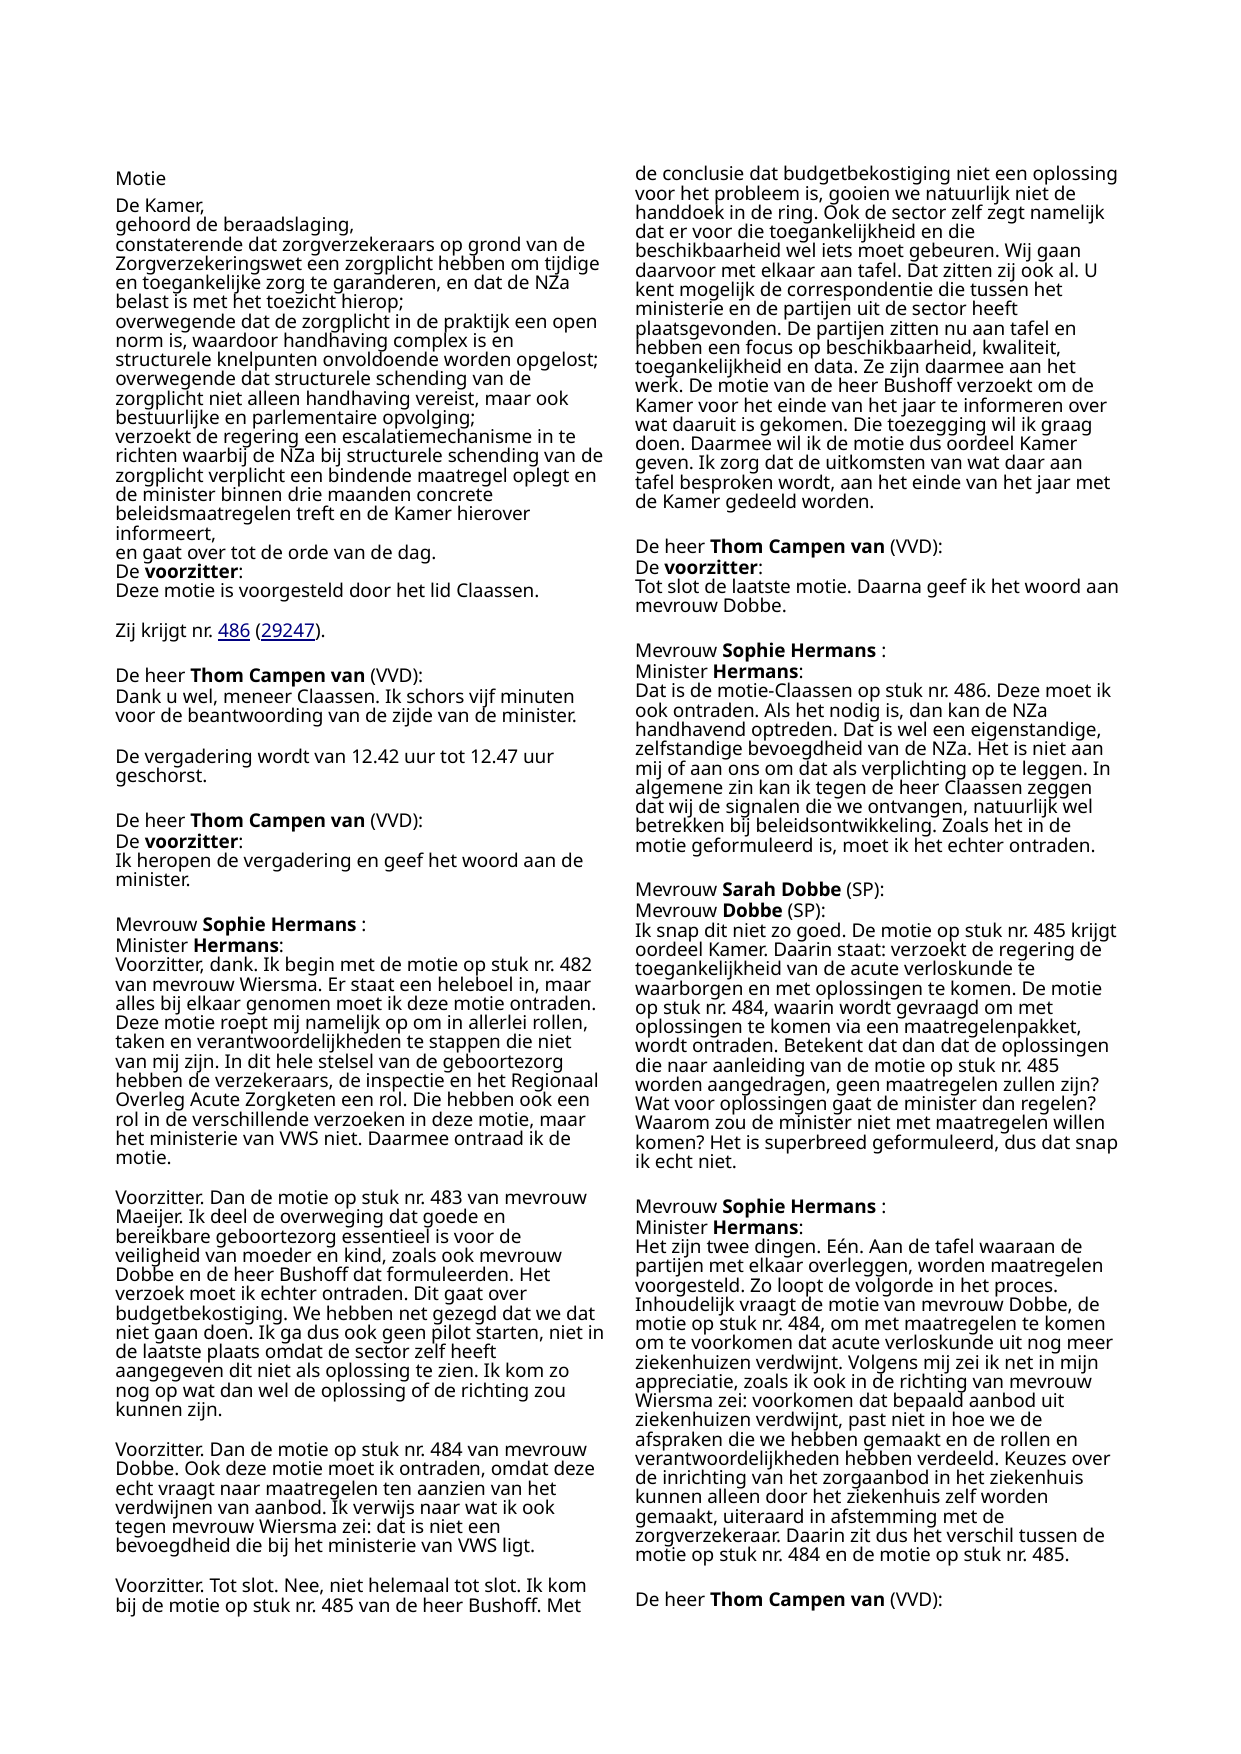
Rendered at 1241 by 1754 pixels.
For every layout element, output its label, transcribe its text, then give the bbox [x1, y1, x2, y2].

text Mevrouw Dobbe (SP): [635, 902, 1125, 922]
text Voorzitter. Dan de motie op stuk nr. 484 van mevrouw Dobbe. Ook deze motie moet ik ontraden, omdat deze echt vraagt naar maatregelen ten aanzien van het verdwijnen van aanbod. Ik verwijs naar wat ik ook tegen mevrouw Wiersma zei: dat is niet een bevoegdheid die bij het ministerie van VWS ligt. [115, 1441, 605, 1557]
text Voorzitter. Dan de motie op stuk nr. 483 van mevrouw Maeijer. Ik deel de overweging dat goede en bereikbare geboortezorg essentieel is voor de veiligheid van moeder en kind, zoals ook mevrouw Dobbe en de heer Bushoff dat formuleerden. Het verzoek moet ik echter ontraden. Dit gaat over budgetbekostiging. We hebben net gezegd dat we dat niet gaan doen. Ik ga dus ook geen pilot starten, niet in de laatste plaats omdat de sector zelf heeft aangegeven dit niet als oplossing te zien. Ik kom zo nog op wat dan wel de oplossing of de richting zou kunnen zijn. [115, 1189, 605, 1420]
text De heer Thom Campen van (VVD): [635, 533, 1125, 559]
text De voorzitter: [115, 563, 605, 582]
text Minister Hermans: [635, 1219, 1125, 1238]
text overwegende dat structurele schending van de zorgplicht niet alleen handhaving vereist, maar ook bestuurlijke en parlementaire opvolging; [115, 370, 605, 428]
text Ik heropen de vergadering en geef het woord aan de minister. [115, 852, 605, 891]
text constaterende dat zorgverzekeraars op grond van de Zorgverzekeringswet een zorgplicht hebben om tijdige en toegankelijke zorg te garanderen, en dat de NZa belast is met het toezicht hierop; [115, 236, 605, 313]
text Zij krijgt nr. 486 (29247). [115, 622, 605, 642]
text Ik snap dit niet zo goed. De motie op stuk nr. 485 krijgt oordeel Kamer. Daarin staat: verzoekt de regering de toegankelijkheid van de acute verloskunde te waarborgen en met oplossingen te komen. De motie op stuk nr. 484, waarin wordt gevraagd om met oplossingen te komen via een maatregelenpakket, wordt ontraden. Betekent dat dan dat de oplossingen die naar aanleiding van de motie op stuk nr. 485 worden aangedragen, geen maatregelen zullen zijn? Wat voor oplossingen gaat de minister dan regelen? Waarom zou de minister niet met maatregelen willen komen? Het is superbreed geformuleerd, dus dat snap ik echt niet. [635, 922, 1125, 1172]
text Het zijn twee dingen. Eén. Aan de tafel waaraan de partijen met elkaar overleggen, worden maatregelen voorgesteld. Zo loopt de volgorde in het proces. Inhoudelijk vraagt de motie van mevrouw Dobbe, de motie op stuk nr. 484, om met maatregelen te komen om te voorkomen dat acute verloskunde uit nog meer ziekenhuizen verdwijnt. Volgens mij zei ik net in mijn appreciatie, zoals ik ook in de richting van mevrouw Wiersma zei: voorkomen dat bepaald aanbod uit ziekenhuizen verdwijnt, past niet in hoe we de afspraken die we hebben gemaakt en de rollen en verantwoordelijkheden hebben verdeeld. Keuzes over de inrichting van het zorgaanbod in het ziekenhuis kunnen alleen door het ziekenhuis zelf worden gemaakt, uiteraard in afstemming met de zorgverzekeraar. Daarin zit dus het verschil tussen de motie op stuk nr. 484 en de motie op stuk nr. 485. [635, 1238, 1125, 1566]
text de conclusie dat budgetbekostiging niet een oplossing voor het probleem is, gooien we natuurlijk niet de handdoek in de ring. Ook de sector zelf zegt namelijk dat er voor die toegankelijkheid en die beschikbaarheid wel iets moet gebeuren. Wij gaan daarvoor met elkaar aan tafel. Dat zitten zij ook al. U kent mogelijk de correspondentie die tussen het ministerie en de partijen uit de sector heeft plaatsgevonden. De partijen zitten nu aan tafel en hebben een focus op beschikbaarheid, kwaliteit, toegankelijkheid en data. Ze zijn daarmee aan het werk. De motie van de heer Bushoff verzoekt om de Kamer voor het einde van het jaar te informeren over wat daaruit is gekomen. Die toezegging wil ik graag doen. Daarmee wil ik de motie dus oordeel Kamer geven. Ik zorg dat de uitkomsten van wat daar aan tafel besproken wordt, aan het einde van het jaar met de Kamer gedeeld worden. [635, 165, 1125, 512]
text overwegende dat de zorgplicht in de praktijk een open norm is, waardoor handhaving complex is en structurele knelpunten onvoldoende worden opgelost; [115, 313, 605, 370]
text Motie [115, 165, 605, 191]
text Deze motie is voorgesteld door het lid Claassen. [115, 582, 605, 602]
text Voorzitter, dank. Ik begin met de motie op stuk nr. 482 van mevrouw Wiersma. Er staat een heleboel in, maar alles bij elkaar genomen moet ik deze motie ontraden. Deze motie roept mij namelijk op om in allerlei rollen, taken en verantwoordelijkheden te stappen die niet van mij zijn. In dit hele stelsel van de geboortezorg hebben de verzekeraars, de inspectie en het Regionaal Overleg Acute Zorgketen een rol. Die hebben ook een rol in de verschillende verzoeken in deze motie, maar het ministerie van VWS niet. Daarmee ontraad ik de motie. [115, 956, 605, 1168]
text verzoekt de regering een escalatiemechanisme in te richten waarbij de NZa bij structurele schending van de zorgplicht verplicht een bindende maatregel oplegt en de minister binnen drie maanden concrete beleidsmaatregelen treft en de Kamer hierover informeert, [115, 428, 605, 544]
text Dat is de motie-Claassen op stuk nr. 486. Deze moet ik ook ontraden. Als het nodig is, dan kan de NZa handhavend optreden. Dat is wel een eigenstandige, zelfstandige bevoegdheid van de NZa. Het is niet aan mij of aan ons om dat als verplichting op te leggen. In algemene zin kan ik tegen de heer Claassen zeggen dat wij de signalen die we ontvangen, natuurlijk wel betrekken bij beleidsontwikkeling. Zoals het in de motie geformuleerd is, moet ik het echter ontraden. [635, 682, 1125, 856]
text Mevrouw Sarah Dobbe (SP): [635, 877, 1125, 902]
text De heer Thom Campen van (VVD): [635, 1586, 1125, 1612]
text De voorzitter: [115, 833, 605, 852]
text Minister Hermans: [635, 663, 1125, 682]
text De Kamer, [115, 197, 605, 216]
text De voorzitter: [635, 559, 1125, 578]
text Tot slot de laatste motie. Daarna geef ik het woord aan mevrouw Dobbe. [635, 578, 1125, 617]
text Mevrouw Sophie Hermans : [635, 637, 1125, 663]
text De heer Thom Campen van (VVD): [115, 807, 605, 833]
text en gaat over tot de orde van de dag. [115, 544, 605, 563]
text Mevrouw Sophie Hermans : [635, 1193, 1125, 1219]
text De heer Thom Campen van (VVD): [115, 662, 605, 688]
text De vergadering wordt van 12.42 uur tot 12.47 uur geschorst. [115, 748, 605, 786]
text Dank u wel, meneer Claassen. Ik schors vijf minuten voor de beantwoording van de zijde van de minister. [115, 688, 605, 727]
text Minister Hermans: [115, 937, 605, 956]
text Voorzitter. Tot slot. Nee, niet helemaal tot slot. Ik kom bij de motie op stuk nr. 485 van de heer Bushoff. Met [115, 1577, 605, 1616]
text gehoord de beraadslaging, [115, 216, 605, 236]
text Mevrouw Sophie Hermans : [115, 911, 605, 937]
